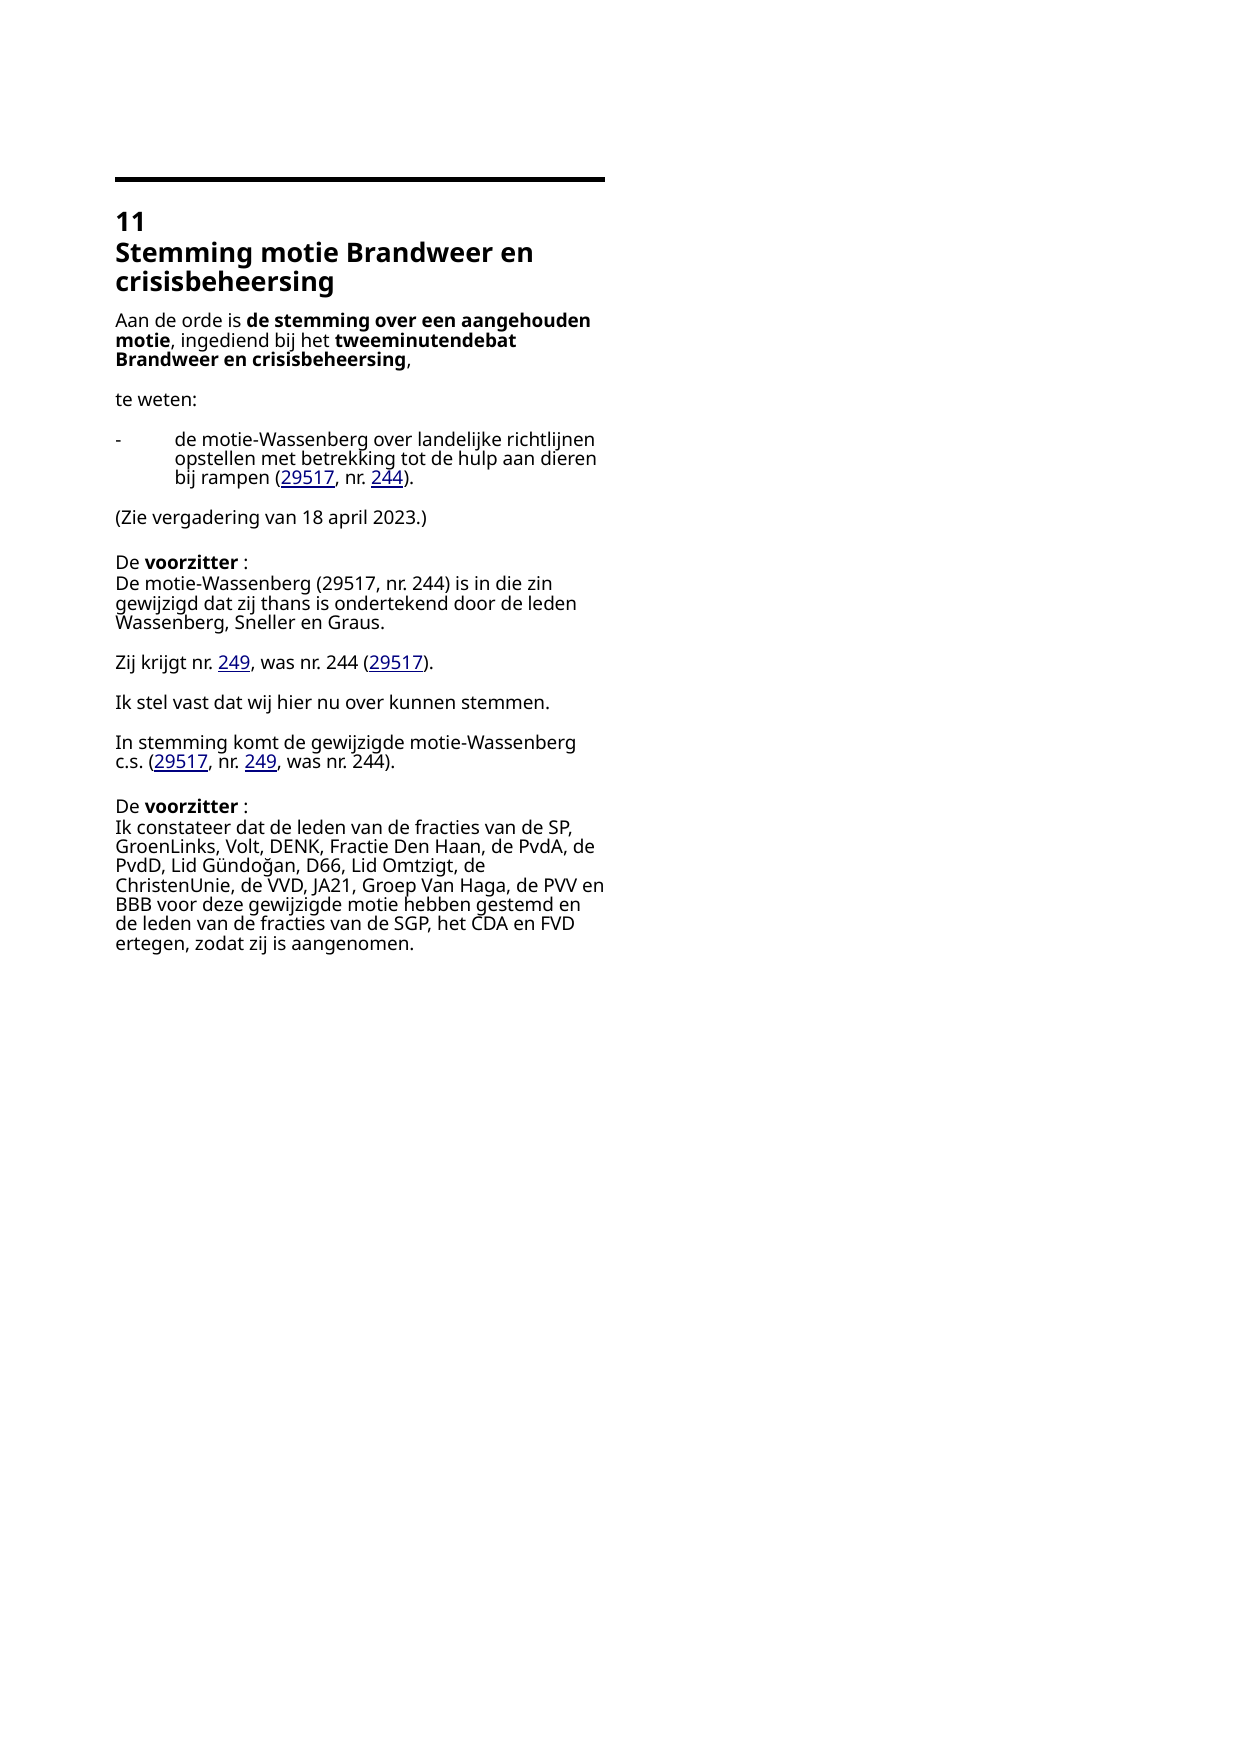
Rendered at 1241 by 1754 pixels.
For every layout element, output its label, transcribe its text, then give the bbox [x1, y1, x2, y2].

text 11 [115, 203, 605, 239]
text De voorzitter : [115, 549, 605, 575]
text In stemming komt de gewijzigde motie-Wassenberg c.s. (29517, nr. 249, was nr. 244). [115, 734, 605, 772]
text Ik constateer dat de leden van de fracties van de SP, GroenLinks, Volt, DENK, Fractie Den Haan, de PvdA, de PvdD, Lid Gündoğan, D66, Lid Omtzigt, de ChristenUnie, de VVD, JA21, Groep Van Haga, de PVV en BBB voor deze gewijzigde motie hebben gestemd en de leden van de fracties van de SGP, het CDA en FVD ertegen, zodat zij is aangenomen. [115, 819, 605, 954]
text (Zie vergadering van 18 april 2023.) [115, 509, 605, 529]
text Stemming motie Brandweer en crisisbeheersing [115, 239, 605, 312]
text Aan de orde is de stemming over een aangehouden motie, ingediend bij het tweeminutendebat Brandweer en crisisbeheersing, [115, 312, 605, 370]
text Ik stel vast dat wij hier nu over kunnen stemmen. [115, 694, 605, 713]
list de motie-Wassenberg over landelijke richtlijnen opstellen met betrekking tot de hulp aan dieren bij rampen (29517, nr. 244). [115, 431, 605, 489]
text De motie-Wassenberg (29517, nr. 244) is in die zin gewijzigd dat zij thans is ondertekend door de leden Wassenberg, Sneller en Graus. [115, 575, 605, 633]
text De voorzitter : [115, 793, 605, 819]
text te weten: [115, 391, 605, 410]
text Zij krijgt nr. 249, was nr. 244 (29517). [115, 654, 605, 673]
